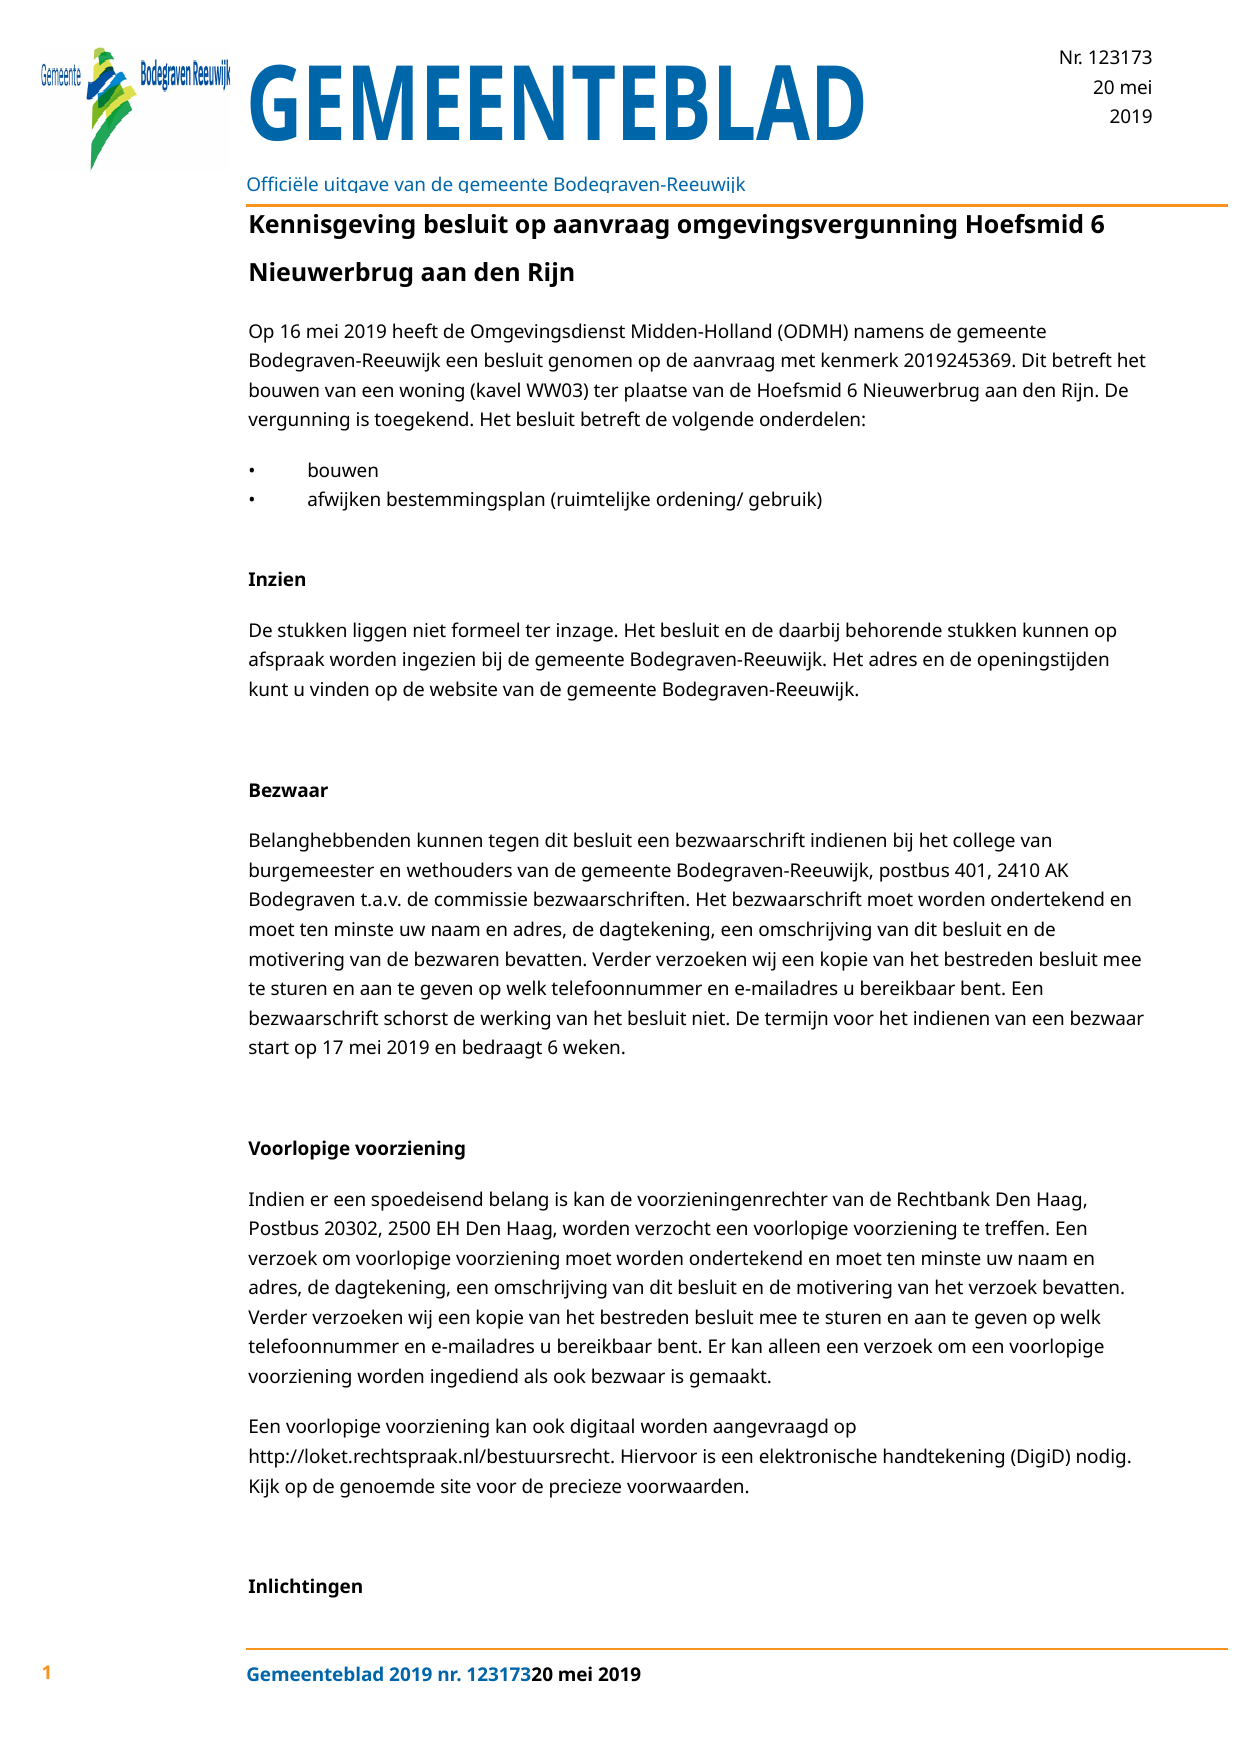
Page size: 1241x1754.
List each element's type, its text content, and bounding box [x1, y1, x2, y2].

text Bezwaar [248, 777, 1152, 803]
text Voorlopige voorziening [248, 1135, 1152, 1161]
list bouwen [248, 457, 1152, 483]
text Een voorlopige voorziening kan ook digitaal worden aangevraagd op http://loket.rechtspraak.nl/bestuursrecht. Hiervoor is een elektronische handtekening (DigiD) nodig. Kijk op de genoemde site voor de precieze voorwaarden. [248, 1414, 1152, 1499]
picture [41, 47, 231, 172]
list afwijken bestemmingsplan (ruimtelijke ordening/ gebruik) [248, 487, 1152, 512]
text De stukken liggen niet formeel ter inzage. Het besluit en de daarbij behorende stukken kunnen op afspraak worden ingezien bij de gemeente Bodegraven-Reeuwijk. Het adres en de openingstijden kunt u vinden op de website van de gemeente Bodegraven-Reeuwijk. [248, 617, 1152, 702]
text Belanghebbenden kunnen tegen dit besluit een bezwaarschrift indienen bij het college van burgemeester en wethouders van de gemeente Bodegraven-Reeuwijk, postbus 401, 2410 AK Bodegraven t.a.v. de commissie bezwaarschriften. Het bezwaarschrift moet worden ondertekend en moet ten minste uw naam en adres, de dagtekening, een omschrijving van dit besluit en de motivering van de bezwaren bevatten. Verder verzoeken wij een kopie van het bestreden besluit mee te sturen en aan te geven op welk telefoonnummer en e-mailadres u bereikbaar bent. Een bezwaarschrift schorst de werking van het besluit niet. De termijn voor het indienen van een bezwaar start op 17 mei 2019 en bedraagt 6 weken. [248, 827, 1152, 1060]
text Indien er een spoedeisend belang is kan de voorzieningenrechter van de Rechtbank Den Haag, Postbus 20302, 2500 EH Den Haag, worden verzocht een voorlopige voorziening te treffen. Een verzoek om voorlopige voorziening moet worden ondertekend en moet ten minste uw naam en adres, de dagtekening, een omschrijving van dit besluit en de motivering van het verzoek bevatten. Verder verzoeken wij een kopie van het bestreden besluit mee te sturen en aan te geven op welk telefoonnummer en e-mailadres u bereikbaar bent. Er kan alleen een verzoek om een voorlopige voorziening worden ingediend als ook bezwaar is gemaakt. [248, 1186, 1152, 1389]
text Inlichtingen [248, 1574, 1152, 1599]
text Op 16 mei 2019 heeft de Omgevingsdienst Midden-Holland (ODMH) namens de gemeente Bodegraven-Reeuwijk een besluit genomen op de aanvraag met kenmerk 2019245369. Dit betreft het bouwen van een woning (kavel WW03) ter plaatse van de Hoefsmid 6 Nieuwerbrug aan den Rijn. De vergunning is toegekend. Het besluit betreft de volgende onderdelen: [248, 318, 1152, 432]
text Inzien [248, 567, 1152, 592]
text Kennisgeving besluit op aanvraag omgevingsvergunning Hoefsmid 6 Nieuwerbrug aan den Rijn [248, 207, 1152, 288]
